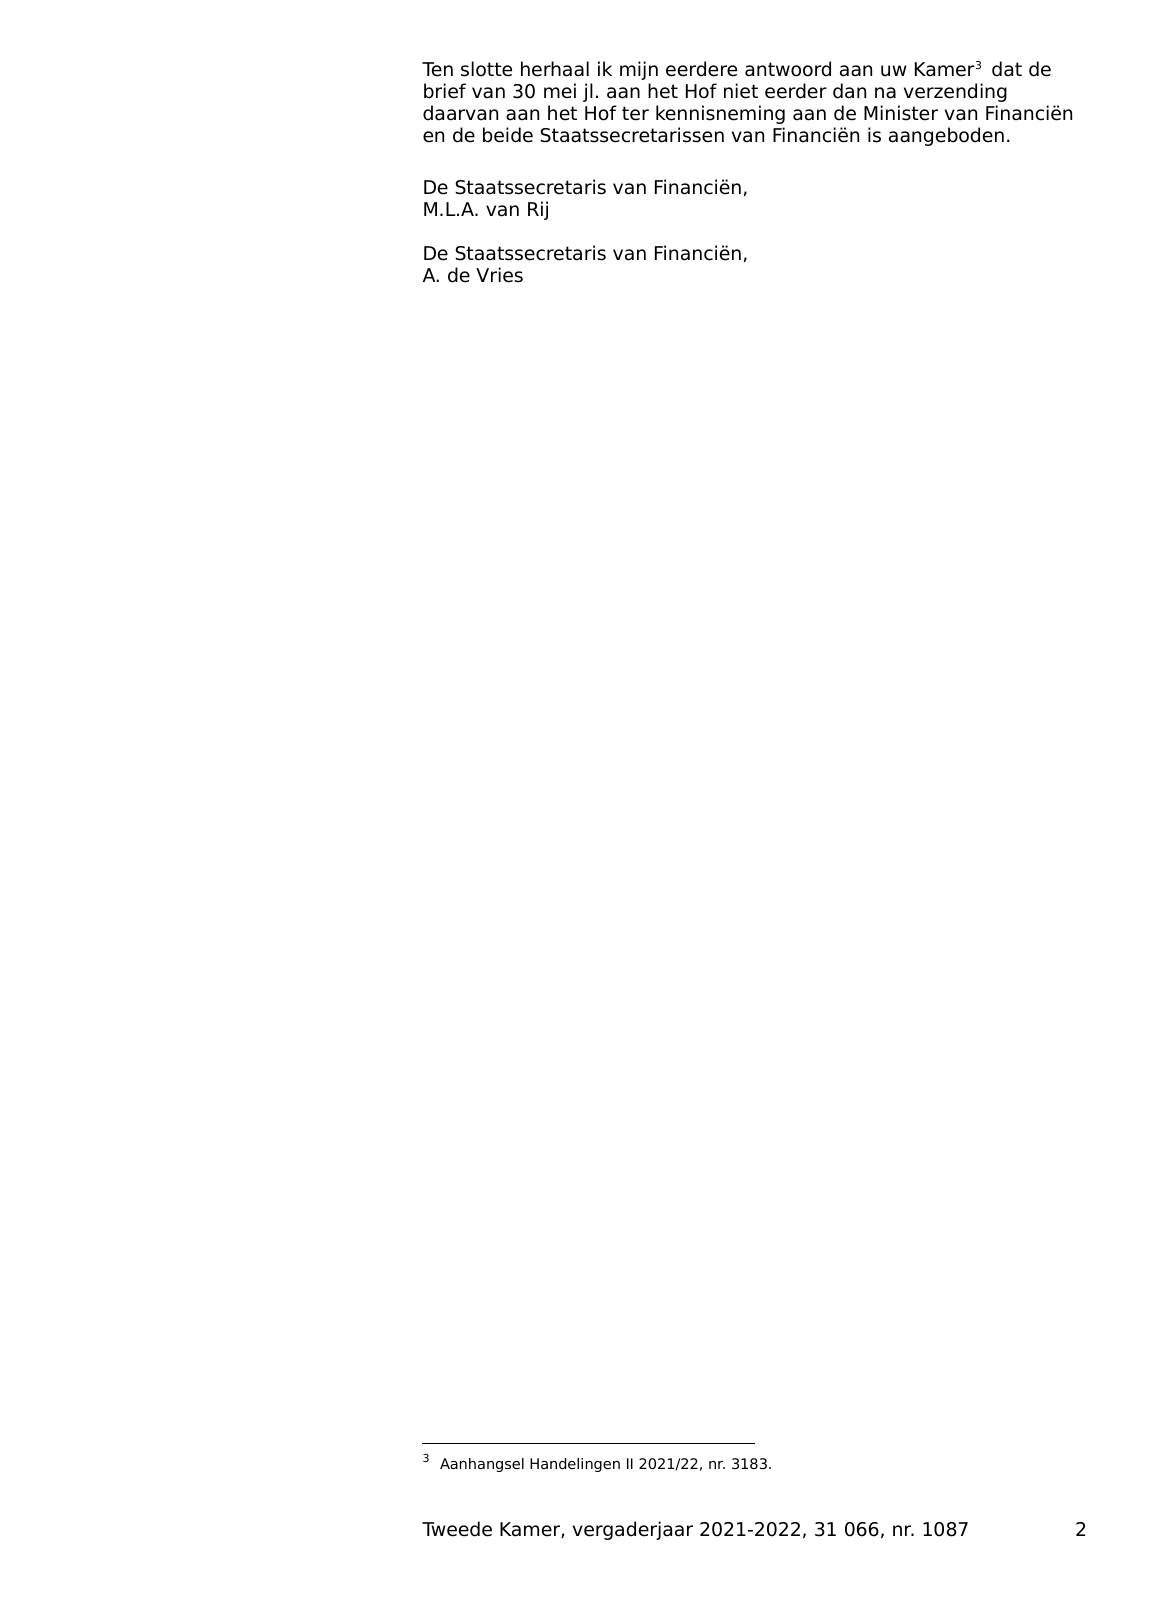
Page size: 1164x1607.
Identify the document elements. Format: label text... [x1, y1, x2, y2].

text De Staatssecretaris van Financiën, M.L.A. van Rij [422, 177, 1087, 221]
text Ten slotte herhaal ik mijn eerdere antwoord aan uw Kamer dat de brief van 30 mei jl. aan het Hof niet eerder dan na verzending daarvan aan het Hof ter kennisneming aan de Minister van Financiën en de beide Staatssecretarissen van Financiën is aangeboden. [422, 59, 1087, 147]
text Aanhangsel Handelingen II 2021/22, nr. 3183. [422, 1452, 1087, 1474]
text De Staatssecretaris van Financiën, A. de Vries [422, 243, 1087, 287]
